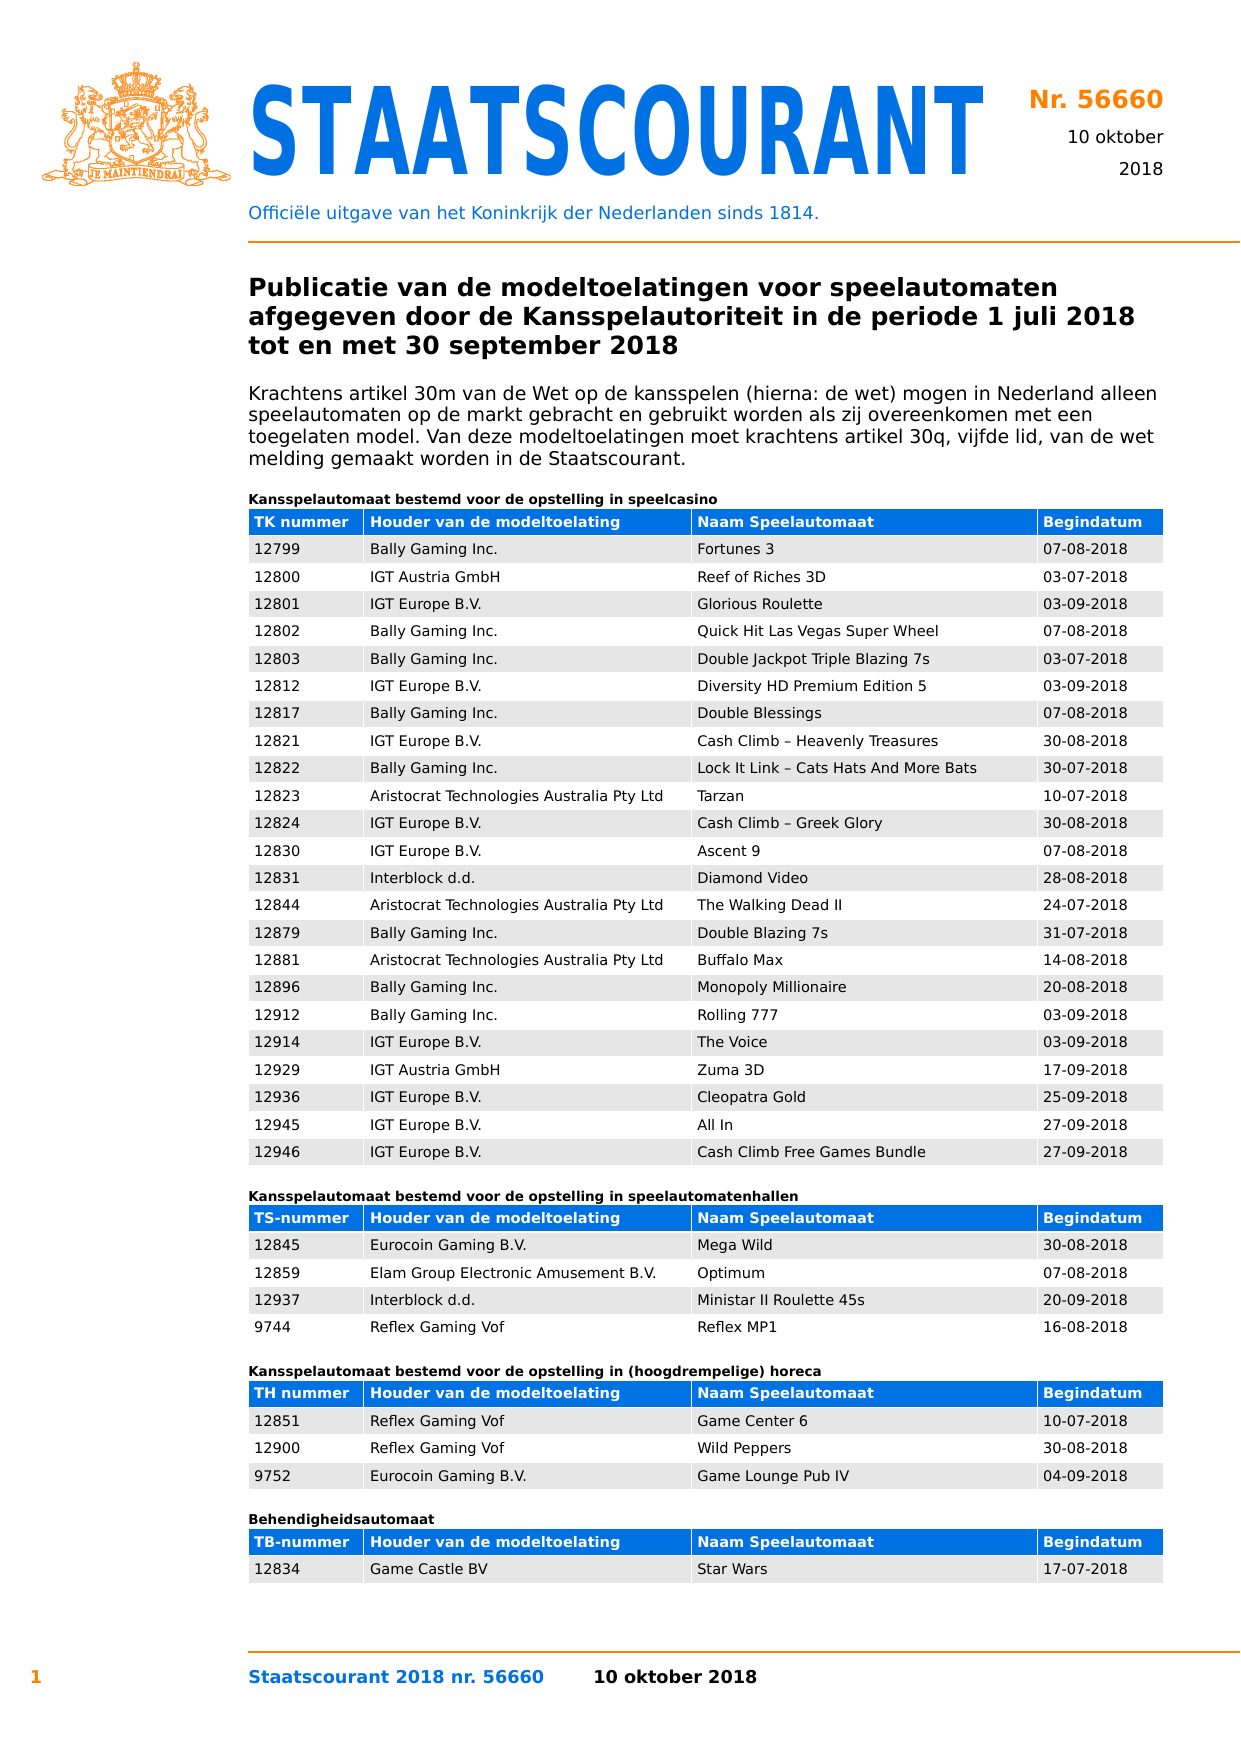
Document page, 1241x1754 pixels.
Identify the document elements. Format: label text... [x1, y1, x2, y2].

table_cell 12812 [249, 673, 363, 700]
table_cell 28-08-2018 [1038, 865, 1163, 891]
table_cell Houder van de modeltoelating [364, 1205, 691, 1231]
table_cell The Voice [692, 1030, 1037, 1056]
table_cell Bally Gaming Inc. [364, 536, 691, 563]
table_cell 12912 [249, 1002, 363, 1028]
table_cell 30-08-2018 [1038, 810, 1163, 837]
table_cell 12834 [249, 1556, 363, 1583]
table_cell IGT Austria GmbH [364, 564, 691, 590]
table_cell Naam Speelautomaat [692, 509, 1037, 535]
table_cell Cash Climb Free Games Bundle [692, 1139, 1037, 1165]
table_cell 10-07-2018 [1038, 783, 1163, 809]
table_cell Optimum [692, 1260, 1037, 1286]
table_cell Wild Peppers [692, 1436, 1037, 1462]
table_cell Reflex Gaming Vof [364, 1315, 691, 1341]
table_cell 12945 [249, 1112, 363, 1138]
table_cell 12851 [249, 1408, 363, 1434]
table_cell 12896 [249, 975, 363, 1001]
table_cell 20-08-2018 [1038, 975, 1163, 1001]
table_cell Lock It Link – Cats Hats And More Bats [692, 756, 1037, 782]
table_cell Game Castle BV [364, 1556, 691, 1583]
table_cell Ascent 9 [692, 838, 1037, 864]
table_cell 12822 [249, 756, 363, 782]
table_cell 20-09-2018 [1038, 1287, 1163, 1314]
table_cell Glorious Roulette [692, 591, 1037, 617]
table_cell 12929 [249, 1057, 363, 1083]
table_cell Interblock d.d. [364, 865, 691, 891]
table_cell 12844 [249, 893, 363, 919]
table_cell Bally Gaming Inc. [364, 619, 691, 645]
table_cell Fortunes 3 [692, 536, 1037, 563]
table_cell Bally Gaming Inc. [364, 646, 691, 672]
table_cell 12823 [249, 783, 363, 809]
table_cell Aristocrat Technologies Australia Pty Ltd [364, 947, 691, 974]
table_cell 12803 [249, 646, 363, 672]
table_cell Begindatum [1038, 1529, 1163, 1555]
table_cell Eurocoin Gaming B.V. [364, 1233, 691, 1259]
table_cell Ministar II Roulette 45s [692, 1287, 1037, 1314]
table_cell Buffalo Max [692, 947, 1037, 974]
table_cell 07-08-2018 [1038, 701, 1163, 727]
table_cell 12845 [249, 1233, 363, 1259]
table_cell Bally Gaming Inc. [364, 975, 691, 1001]
table_cell Reflex MP1 [692, 1315, 1037, 1341]
table_cell 30-08-2018 [1038, 1436, 1163, 1462]
table_cell 17-07-2018 [1038, 1556, 1163, 1583]
table_cell 30-07-2018 [1038, 756, 1163, 782]
table_cell Bally Gaming Inc. [364, 756, 691, 782]
table_cell IGT Europe B.V. [364, 838, 691, 864]
table_cell Houder van de modeltoelating [364, 1529, 691, 1555]
table_cell Interblock d.d. [364, 1287, 691, 1314]
table_cell Game Lounge Pub IV [692, 1463, 1037, 1489]
table_cell Mega Wild [692, 1233, 1037, 1259]
table_cell 27-09-2018 [1038, 1139, 1163, 1165]
picture [41, 62, 231, 186]
table_cell Double Jackpot Triple Blazing 7s [692, 646, 1037, 672]
table_cell All In [692, 1112, 1037, 1138]
table_cell TS-nummer [249, 1205, 363, 1231]
table_cell 30-08-2018 [1038, 1233, 1163, 1259]
table_cell 16-08-2018 [1038, 1315, 1163, 1341]
table_cell TH nummer [249, 1381, 363, 1407]
table_cell 24-07-2018 [1038, 893, 1163, 919]
table_cell 12900 [249, 1436, 363, 1462]
table_cell 03-09-2018 [1038, 1002, 1163, 1028]
table_cell 12936 [249, 1084, 363, 1111]
table_cell 2018 [998, 153, 1240, 203]
table_cell 12937 [249, 1287, 363, 1314]
table_cell 10-07-2018 [1038, 1408, 1163, 1434]
table_cell 03-07-2018 [1038, 646, 1163, 672]
table_cell 31-07-2018 [1038, 920, 1163, 946]
table_cell Star Wars [692, 1556, 1037, 1583]
table_cell Double Blazing 7s [692, 920, 1037, 946]
table_cell Diversity HD Premium Edition 5 [692, 673, 1037, 700]
table_cell 10 oktober [998, 121, 1240, 153]
table_cell 03-09-2018 [1038, 591, 1163, 617]
table_cell 12800 [249, 564, 363, 590]
table_cell 27-09-2018 [1038, 1112, 1163, 1138]
table_cell 9744 [249, 1315, 363, 1341]
table_cell 12881 [249, 947, 363, 974]
table_cell Zuma 3D [692, 1057, 1037, 1083]
table_cell Reflex Gaming Vof [364, 1408, 691, 1434]
table_cell 07-08-2018 [1038, 1260, 1163, 1286]
table_cell 17-09-2018 [1038, 1057, 1163, 1083]
table_cell Elam Group Electronic Amusement B.V. [364, 1260, 691, 1286]
table_cell 12830 [249, 838, 363, 864]
table_cell Naam Speelautomaat [692, 1205, 1037, 1231]
table_cell 07-08-2018 [1038, 838, 1163, 864]
table_header STAATSCOURANT [248, 62, 998, 203]
text Krachtens artikel 30m van de Wet op de kansspelen (hierna: de wet) mogen in Nederland alleen speelautomaten op de markt gebracht en gebruikt worden als zij overeenkomen met een toegelaten model. Van deze modeltoelatingen moet krachtens artikel 30q, vijfde lid, van de wet melding gemaakt worden in de Staatscourant. [248, 382, 1163, 470]
table_cell Aristocrat Technologies Australia Pty Ltd [364, 893, 691, 919]
table_header Kansspelautomaat bestemd voor de opstelling in speelcasino [248, 492, 1163, 508]
table_cell Monopoly Millionaire [692, 975, 1037, 1001]
table_cell IGT Europe B.V. [364, 591, 691, 617]
table_header Kansspelautomaat bestemd voor de opstelling in (hoogdrempelige) horeca [248, 1364, 1163, 1380]
table_cell Reef of Riches 3D [692, 564, 1037, 590]
table_cell Bally Gaming Inc. [364, 1002, 691, 1028]
table_cell Bally Gaming Inc. [364, 701, 691, 727]
table_cell 12914 [249, 1030, 363, 1056]
table_cell Game Center 6 [692, 1408, 1037, 1434]
table_cell Quick Hit Las Vegas Super Wheel [692, 619, 1037, 645]
table_cell IGT Austria GmbH [364, 1057, 691, 1083]
table_cell Naam Speelautomaat [692, 1529, 1037, 1555]
table_cell Tarzan [692, 783, 1037, 809]
table_cell IGT Europe B.V. [364, 673, 691, 700]
table_cell The Walking Dead II [692, 893, 1037, 919]
table_cell 9752 [249, 1463, 363, 1489]
table_cell Aristocrat Technologies Australia Pty Ltd [364, 783, 691, 809]
table_cell IGT Europe B.V. [364, 1112, 691, 1138]
subtitle Publicatie van de modeltoelatingen voor speelautomaten afgegeven door de Kansspelautoriteit in de periode 1 juli 2018 tot en met 30 september 2018 [248, 273, 1163, 361]
table_cell Naam Speelautomaat [692, 1381, 1037, 1407]
table_cell TK nummer [249, 509, 363, 535]
table_cell Begindatum [1038, 509, 1163, 535]
table_cell 12801 [249, 591, 363, 617]
table_cell Cash Climb – Heavenly Treasures [692, 728, 1037, 754]
table_cell 07-08-2018 [1038, 536, 1163, 563]
table_cell 14-08-2018 [1038, 947, 1163, 974]
table_cell Houder van de modeltoelating [364, 1381, 691, 1407]
table_cell Rolling 777 [692, 1002, 1037, 1028]
table_cell 12879 [249, 920, 363, 946]
table_cell 12824 [249, 810, 363, 837]
table_cell 12821 [249, 728, 363, 754]
table_cell 03-09-2018 [1038, 1030, 1163, 1056]
table_cell Bally Gaming Inc. [364, 920, 691, 946]
table_cell TB-nummer [249, 1529, 363, 1555]
table_cell 07-08-2018 [1038, 619, 1163, 645]
table_header [25, 62, 248, 241]
table_cell 12817 [249, 701, 363, 727]
table_cell Officiële uitgave van het Koninkrijk der Nederlanden sinds 1814. [248, 203, 1240, 241]
table_cell IGT Europe B.V. [364, 728, 691, 754]
table_cell 03-09-2018 [1038, 673, 1163, 700]
table_cell Houder van de modeltoelating [364, 509, 691, 535]
table_cell 12831 [249, 865, 363, 891]
table_cell 12799 [249, 536, 363, 563]
table_cell IGT Europe B.V. [364, 1139, 691, 1165]
table_cell 12802 [249, 619, 363, 645]
table_header Behendigheidsautomaat [248, 1512, 1163, 1528]
table_cell Reflex Gaming Vof [364, 1436, 691, 1462]
table_cell 12859 [249, 1260, 363, 1286]
table_cell IGT Europe B.V. [364, 810, 691, 837]
table_header Kansspelautomaat bestemd voor de opstelling in speelautomatenhallen [248, 1188, 1163, 1204]
table_cell IGT Europe B.V. [364, 1030, 691, 1056]
table_header Nr. 56660 [998, 62, 1240, 121]
table_cell Diamond Video [692, 865, 1037, 891]
table_cell Begindatum [1038, 1381, 1163, 1407]
table_cell Double Blessings [692, 701, 1037, 727]
table_cell Begindatum [1038, 1205, 1163, 1231]
table_cell 25-09-2018 [1038, 1084, 1163, 1111]
table_cell 30-08-2018 [1038, 728, 1163, 754]
table_cell 12946 [249, 1139, 363, 1165]
table_cell Cleopatra Gold [692, 1084, 1037, 1111]
table_cell Eurocoin Gaming B.V. [364, 1463, 691, 1489]
table_cell 04-09-2018 [1038, 1463, 1163, 1489]
table_cell 03-07-2018 [1038, 564, 1163, 590]
table_cell Cash Climb – Greek Glory [692, 810, 1037, 837]
table_cell IGT Europe B.V. [364, 1084, 691, 1111]
